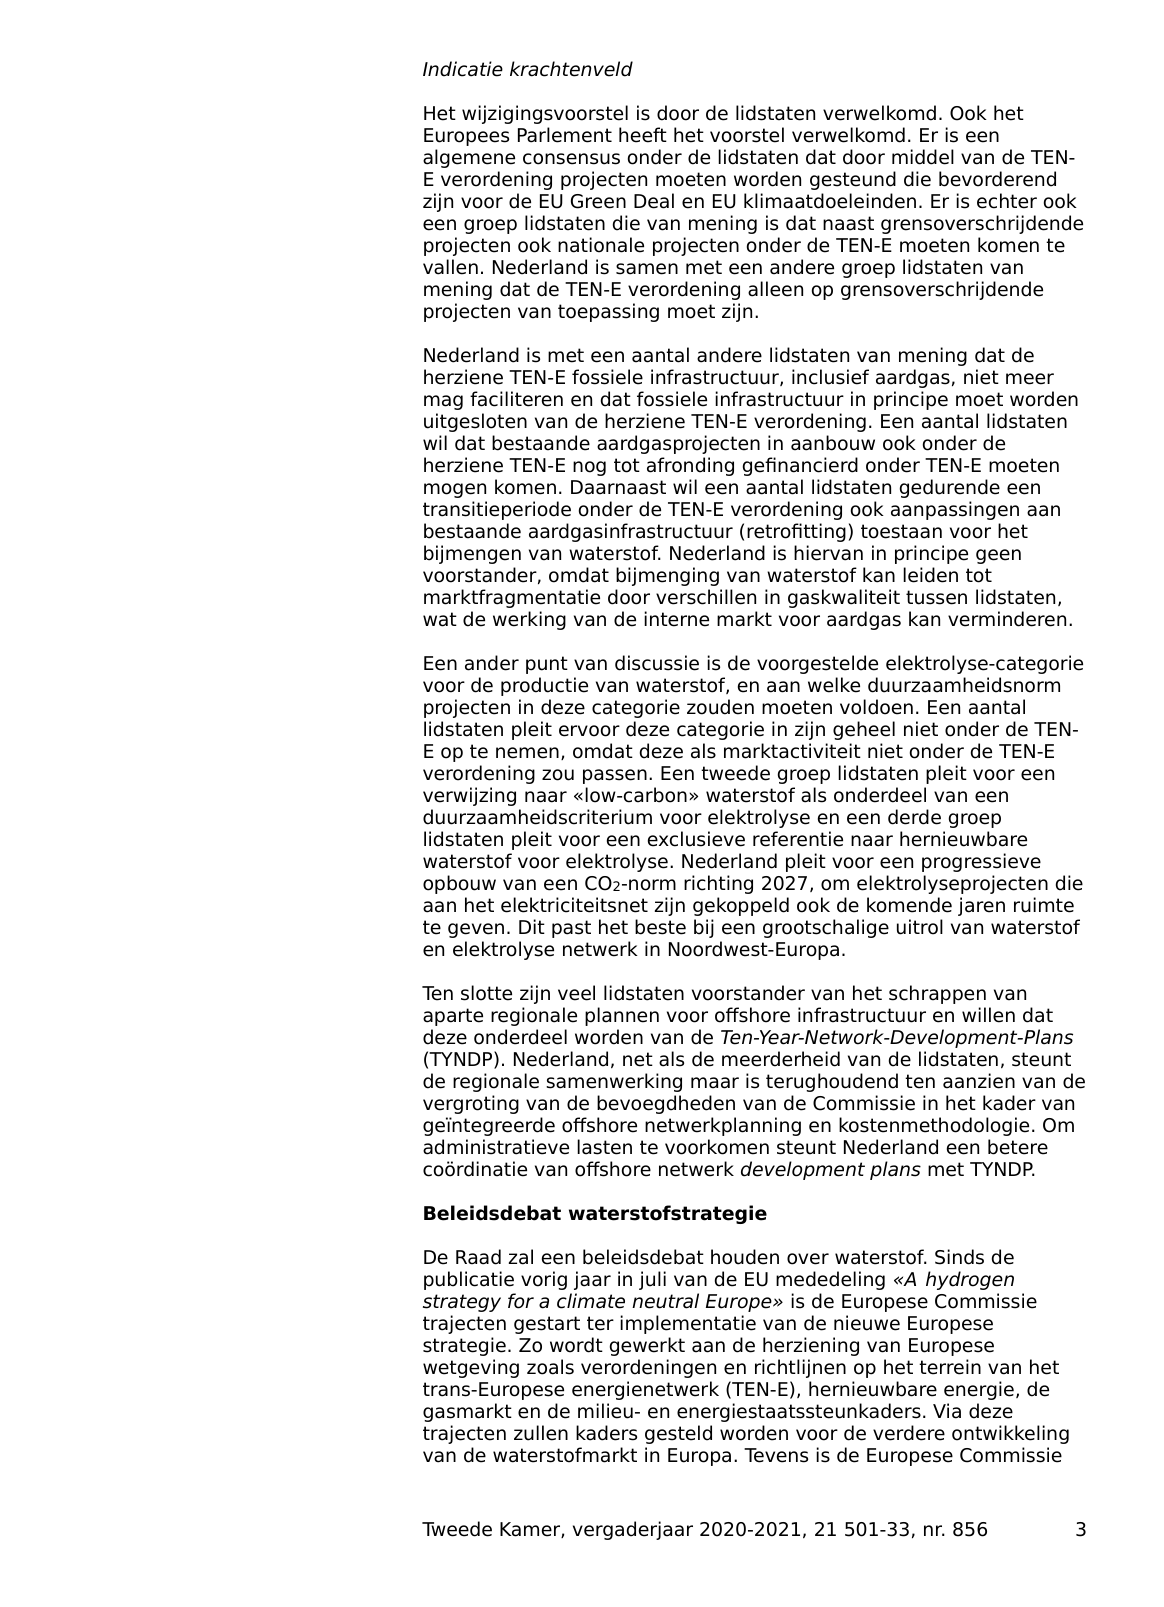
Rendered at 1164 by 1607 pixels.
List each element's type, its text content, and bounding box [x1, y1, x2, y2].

text De Raad zal een beleidsdebat houden over waterstof. Sinds de publicatie vorig jaar in juli van de EU mededeling «A hydrogen strategy for a climate neutral Europe» is de Europese Commissie trajecten gestart ter implementatie van de nieuwe Europese strategie. Zo wordt gewerkt aan de herziening van Europese wetgeving zoals verordeningen en richtlijnen op het terrein van het trans-Europese energienetwerk (TEN-E), hernieuwbare energie, de gasmarkt en de milieu- en energiestaatssteunkaders. Via deze trajecten zullen kaders gesteld worden voor de verdere ontwikkeling van de waterstofmarkt in Europa. Tevens is de Europese Commissie [422, 1247, 1087, 1467]
text Nederland is met een aantal andere lidstaten van mening dat de herziene TEN-E fossiele infrastructuur, inclusief aardgas, niet meer mag faciliteren en dat fossiele infrastructuur in principe moet worden uitgesloten van de herziene TEN-E verordening. Een aantal lidstaten wil dat bestaande aardgasprojecten in aanbouw ook onder de herziene TEN-E nog tot afronding gefinancierd onder TEN-E moeten mogen komen. Daarnaast wil een aantal lidstaten gedurende een transitieperiode onder de TEN-E verordening ook aanpassingen aan bestaande aardgasinfrastructuur (retrofitting) toestaan voor het bijmengen van waterstof. Nederland is hiervan in principe geen voorstander, omdat bijmenging van waterstof kan leiden tot marktfragmentatie door verschillen in gaskwaliteit tussen lidstaten, wat de werking van de interne markt voor aardgas kan verminderen. [422, 345, 1087, 631]
subtitle Indicatie krachtenveld [422, 59, 1087, 81]
text Een ander punt van discussie is de voorgestelde elektrolyse-categorie voor de productie van waterstof, en aan welke duurzaamheidsnorm projecten in deze categorie zouden moeten voldoen. Een aantal lidstaten pleit ervoor deze categorie in zijn geheel niet onder de TEN-E op te nemen, omdat deze als marktactiviteit niet onder de TEN-E verordening zou passen. Een tweede groep lidstaten pleit voor een verwijzing naar «low-carbon» waterstof als onderdeel van een duurzaamheidscriterium voor elektrolyse en een derde groep lidstaten pleit voor een exclusieve referentie naar hernieuwbare waterstof voor elektrolyse. Nederland pleit voor een progressieve opbouw van een CO2-norm richting 2027, om elektrolyseprojecten die aan het elektriciteitsnet zijn gekoppeld ook de komende jaren ruimte te geven. Dit past het beste bij een grootschalige uitrol van waterstof en elektrolyse netwerk in Noordwest-Europa. [422, 653, 1087, 961]
subtitle Beleidsdebat waterstofstrategie [422, 1203, 1087, 1225]
text Het wijzigingsvoorstel is door de lidstaten verwelkomd. Ook het Europees Parlement heeft het voorstel verwelkomd. Er is een algemene consensus onder de lidstaten dat door middel van de TEN-E verordening projecten moeten worden gesteund die bevorderend zijn voor de EU Green Deal en EU klimaatdoeleinden. Er is echter ook een groep lidstaten die van mening is dat naast grensoverschrijdende projecten ook nationale projecten onder de TEN-E moeten komen te vallen. Nederland is samen met een andere groep lidstaten van mening dat de TEN-E verordening alleen op grensoverschrijdende projecten van toepassing moet zijn. [422, 103, 1087, 323]
text Ten slotte zijn veel lidstaten voorstander van het schrappen van aparte regionale plannen voor offshore infrastructuur en willen dat deze onderdeel worden van de Ten-Year-Network-Development-Plans (TYNDP). Nederland, net als de meerderheid van de lidstaten, steunt de regionale samenwerking maar is terughoudend ten aanzien van de vergroting van de bevoegdheden van de Commissie in het kader van geïntegreerde offshore netwerkplanning en kostenmethodologie. Om administratieve lasten te voorkomen steunt Nederland een betere coördinatie van offshore netwerk development plans met TYNDP. [422, 983, 1087, 1181]
